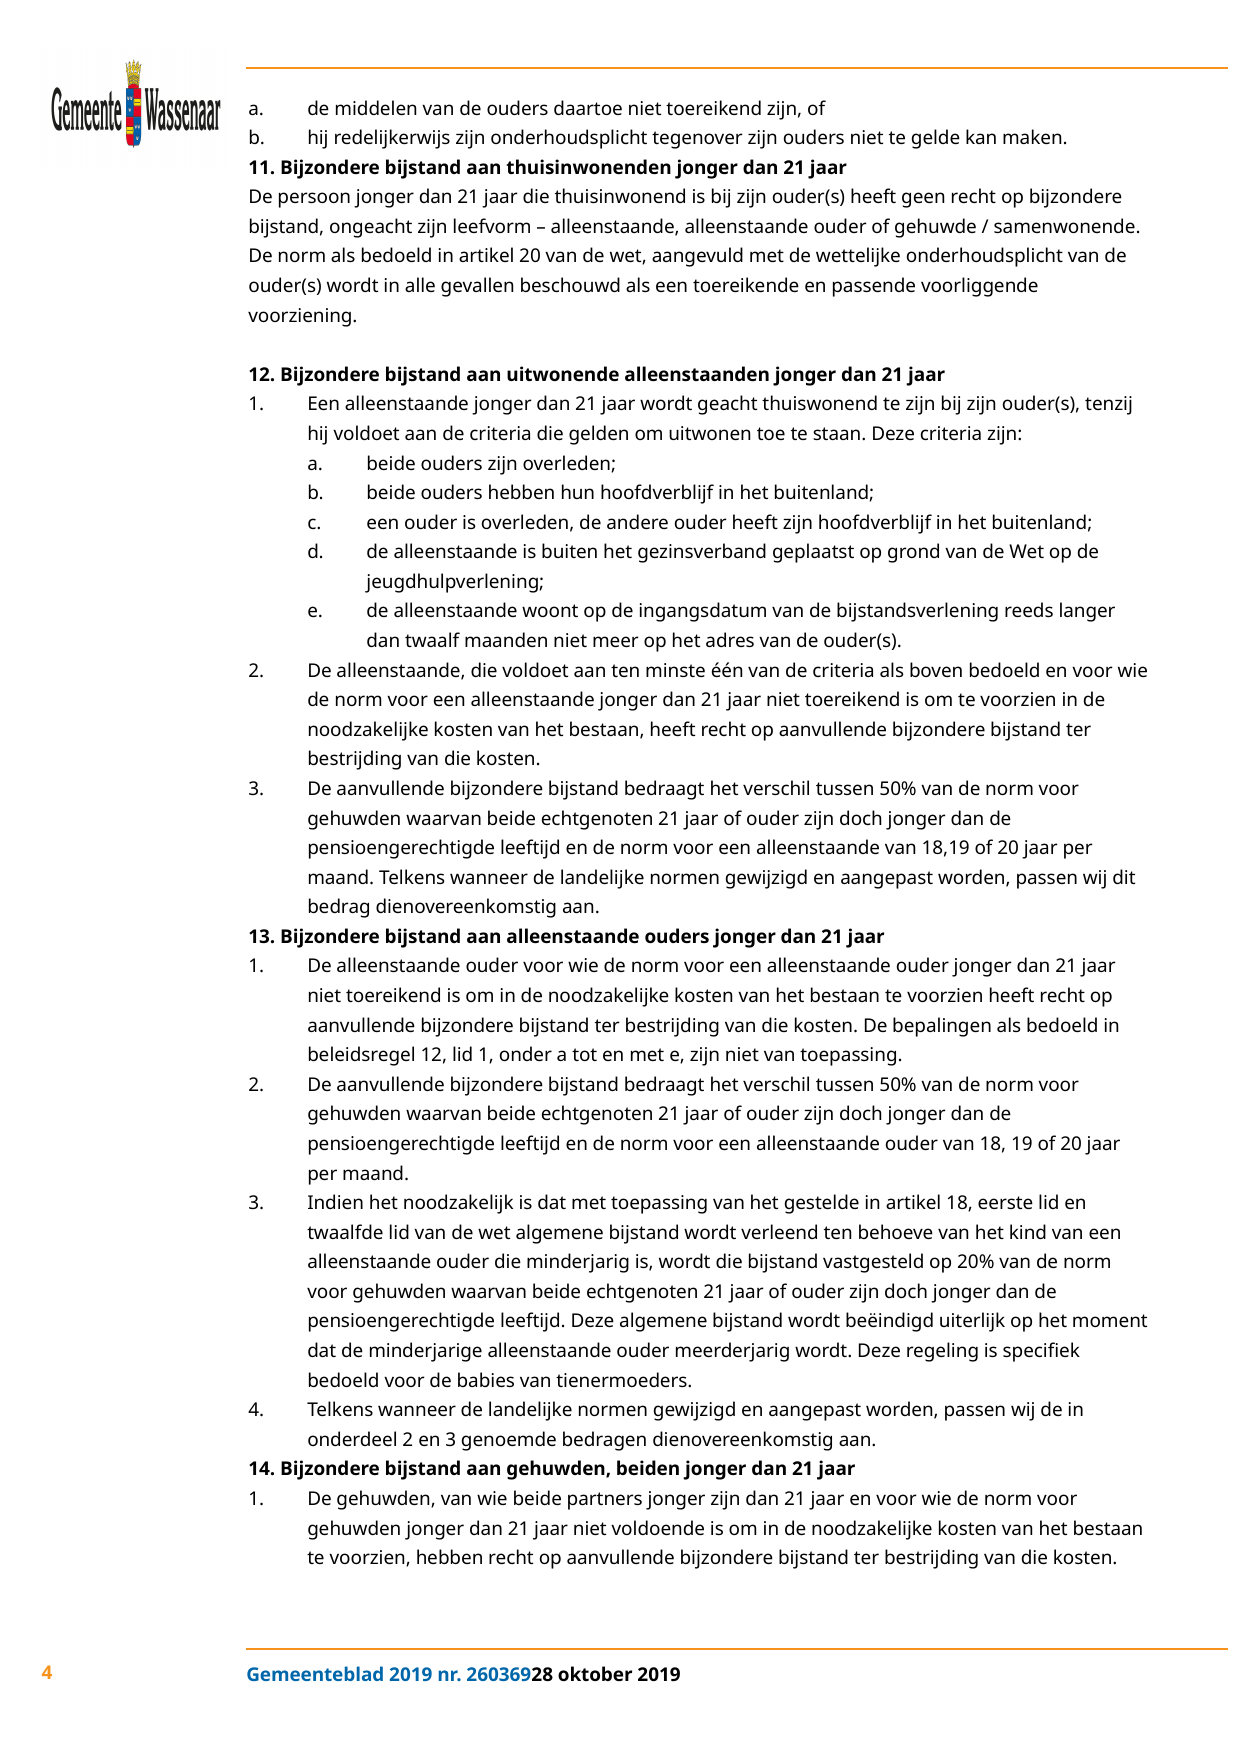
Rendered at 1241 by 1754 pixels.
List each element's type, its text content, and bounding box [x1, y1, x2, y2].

list hij redelijkerwijs zijn onderhoudsplicht tegenover zijn ouders niet te gelde kan maken. [248, 124, 1152, 150]
list de alleenstaande is buiten het gezinsverband geplaatst op grond van de Wet op de jeugdhulpverlening; [307, 538, 1152, 594]
list beide ouders zijn overleden; [307, 450, 1152, 476]
list een ouder is overleden, de andere ouder heeft zijn hoofdverblijf in het buitenland; [307, 509, 1152, 535]
text 13. Bijzondere bijstand aan alleenstaande ouders jonger dan 21 jaar [248, 923, 1152, 949]
list Telkens wanneer de landelijke normen gewijzigd en aangepast worden, passen wij de in onderdeel 2 en 3 genoemde bedragen dienovereenkomstig aan. [248, 1396, 1152, 1452]
text 14. Bijzondere bijstand aan gehuwden, beiden jonger dan 21 jaar [248, 1456, 1152, 1481]
list Indien het noodzakelijk is dat met toepassing van het gestelde in artikel 18, eerste lid en twaalfde lid van de wet algemene bijstand wordt verleend ten behoeve van het kind van een alleenstaande ouder die minderjarig is, wordt die bijstand vastgesteld op 20% van de norm voor gehuwden waarvan beide echtgenoten 21 jaar of ouder zijn doch jonger dan de pensioengerechtigde leeftijd. Deze algemene bijstand wordt beëindigd uiterlijk op het moment dat de minderjarige alleenstaande ouder meerderjarig wordt. Deze regeling is specifiek bedoeld voor de babies van tienermoeders. [248, 1189, 1152, 1393]
list De alleenstaande ouder voor wie de norm voor een alleenstaande ouder jonger dan 21 jaar niet toereikend is om in de noodzakelijke kosten van het bestaan te voorzien heeft recht op aanvullende bijzondere bijstand ter bestrijding van die kosten. De bepalingen als bedoeld in beleidsregel 12, lid 1, onder a tot en met e, zijn niet van toepassing. [248, 953, 1152, 1067]
list De gehuwden, van wie beide partners jonger zijn dan 21 jaar en voor wie de norm voor gehuwden jonger dan 21 jaar niet voldoende is om in de noodzakelijke kosten van het bestaan te voorzien, hebben recht op aanvullende bijzondere bijstand ter bestrijding van die kosten. [248, 1485, 1152, 1570]
picture [41, 47, 231, 172]
text 11. Bijzondere bijstand aan thuisinwonenden jonger dan 21 jaar [248, 154, 1152, 180]
text 12. Bijzondere bijstand aan uitwonende alleenstaanden jonger dan 21 jaar [248, 361, 1152, 387]
list de middelen van de ouders daartoe niet toereikend zijn, of [248, 95, 1152, 121]
list De alleenstaande, die voldoet aan ten minste één van de criteria als boven bedoeld en voor wie de norm voor een alleenstaande jonger dan 21 jaar niet toereikend is om te voorzien in de noodzakelijke kosten van het bestaan, heeft recht op aanvullende bijzondere bijstand ter bestrijding van die kosten. [248, 657, 1152, 771]
text De persoon jonger dan 21 jaar die thuisinwonend is bij zijn ouder(s) heeft geen recht op bijzondere bijstand, ongeacht zijn leefvorm – alleenstaande, alleenstaande ouder of gehuwde / samenwonende. De norm als bedoeld in artikel 20 van de wet, aangevuld met de wettelijke onderhoudsplicht van de ouder(s) wordt in alle gevallen beschouwd als een toereikende en passende voorliggende voorziening. [248, 183, 1152, 328]
list De aanvullende bijzondere bijstand bedraagt het verschil tussen 50% van de norm voor gehuwden waarvan beide echtgenoten 21 jaar of ouder zijn doch jonger dan de pensioengerechtigde leeftijd en de norm voor een alleenstaande van 18,19 of 20 jaar per maand. Telkens wanneer de landelijke normen gewijzigd en aangepast worden, passen wij dit bedrag dienovereenkomstig aan. [248, 775, 1152, 919]
list de alleenstaande woont op de ingangsdatum van de bijstandsverlening reeds langer dan twaalf maanden niet meer op het adres van de ouder(s). [307, 598, 1152, 653]
list Een alleenstaande jonger dan 21 jaar wordt geacht thuiswonend te zijn bij zijn ouder(s), tenzij hij voldoet aan de criteria die gelden om uitwonen toe te staan. Deze criteria zijn: [248, 391, 1152, 446]
list beide ouders hebben hun hoofdverblijf in het buitenland; [307, 479, 1152, 505]
list De aanvullende bijzondere bijstand bedraagt het verschil tussen 50% van de norm voor gehuwden waarvan beide echtgenoten 21 jaar of ouder zijn doch jonger dan de pensioengerechtigde leeftijd en de norm voor een alleenstaande ouder van 18, 19 of 20 jaar per maand. [248, 1071, 1152, 1186]
